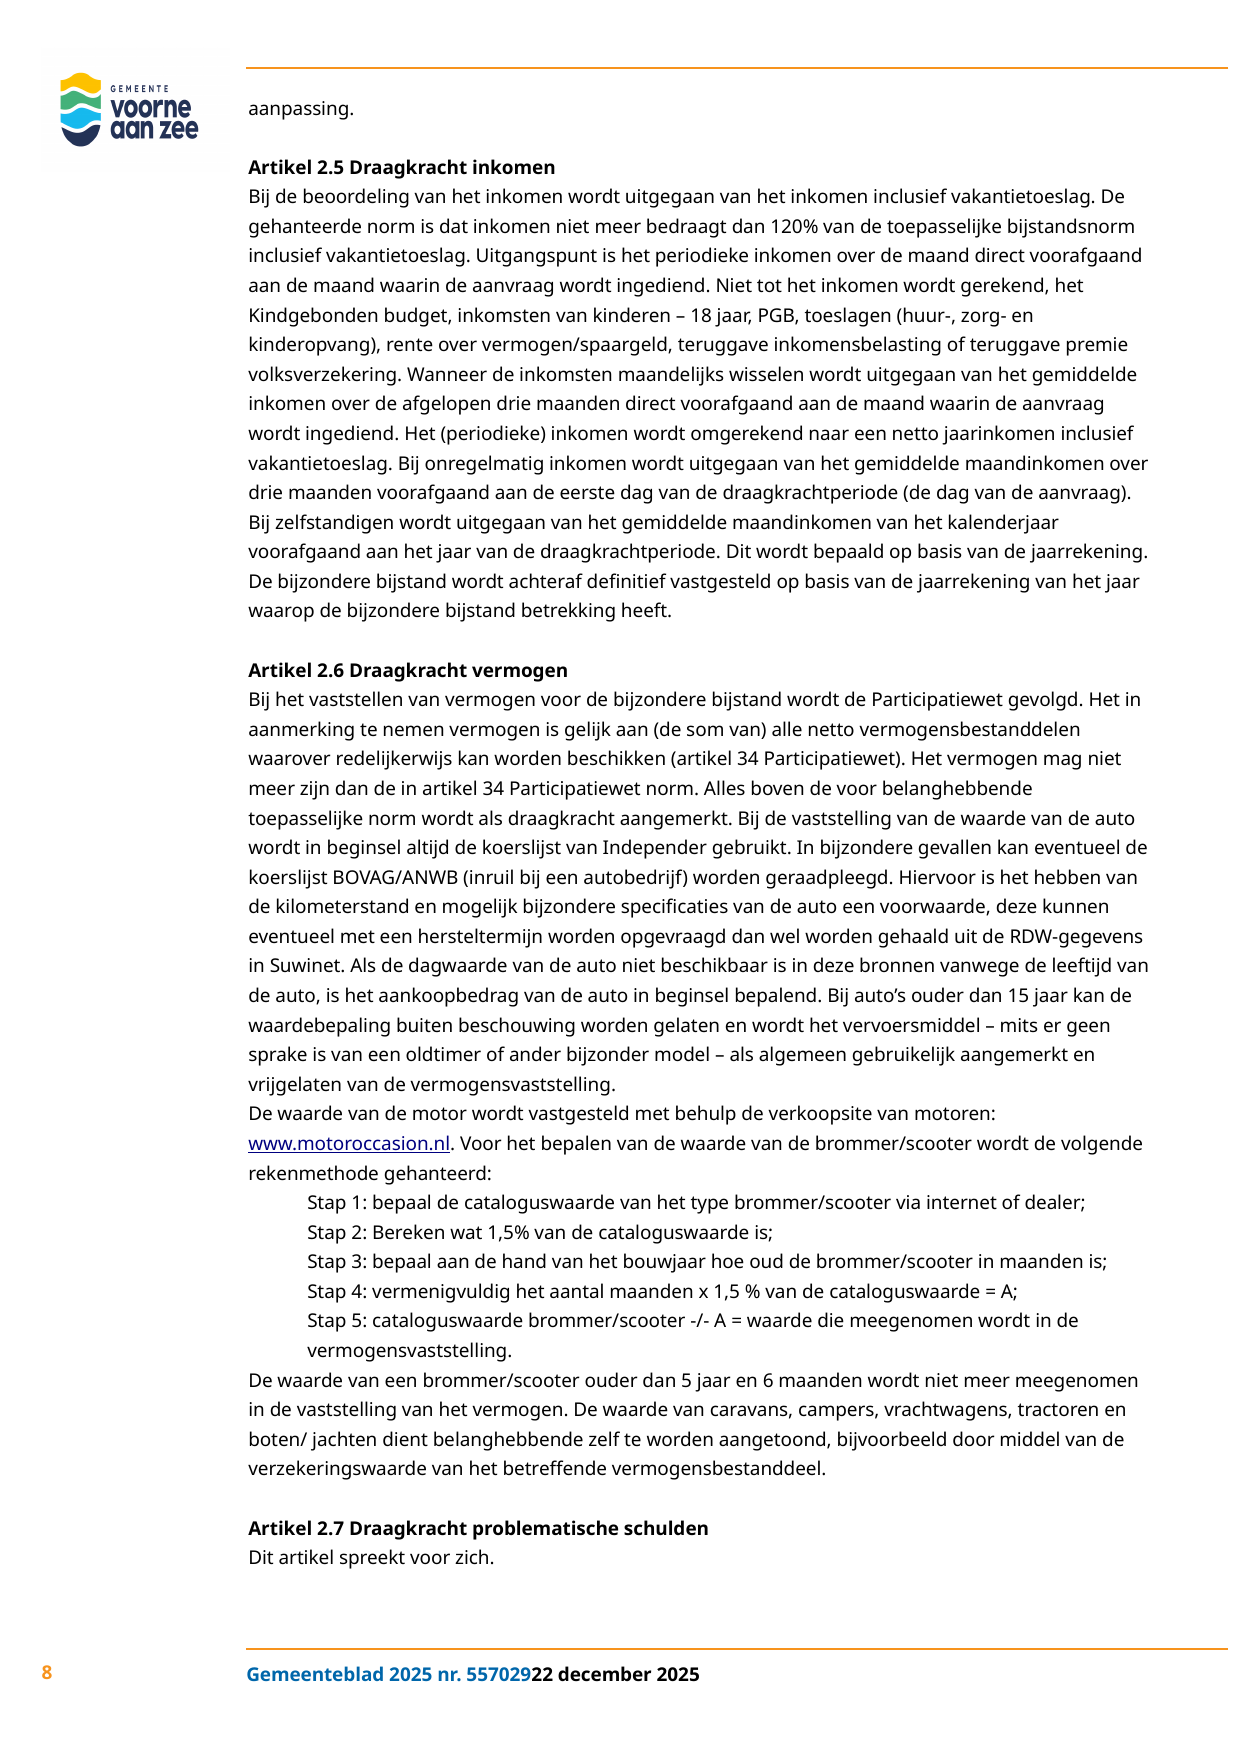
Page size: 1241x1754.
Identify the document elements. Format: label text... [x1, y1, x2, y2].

text Artikel 2.7 Draagkracht problematische schulden [248, 1515, 1152, 1541]
text aanpassing. [248, 95, 1152, 121]
list Stap 5: cataloguswaarde brommer/scooter -/- A = waarde die meegenomen wordt in de vermogensvaststelling. [248, 1308, 1152, 1363]
list Stap 2: Bereken wat 1,5% van de cataloguswaarde is; [248, 1219, 1152, 1245]
picture [41, 47, 231, 172]
list Stap 1: bepaal de cataloguswaarde van het type brommer/scooter via internet of dealer; [248, 1189, 1152, 1215]
text Dit artikel spreekt voor zich. [248, 1544, 1152, 1570]
text De waarde van een brommer/scooter ouder dan 5 jaar en 6 maanden wordt niet meer meegenomen in de vaststelling van het vermogen. De waarde van caravans, campers, vrachtwagens, tractoren en boten/ jachten dient belanghebbende zelf te worden aangetoond, bijvoorbeeld door middel van de verzekeringswaarde van het betreffende vermogensbestanddeel. [248, 1367, 1152, 1481]
text Bij het vaststellen van vermogen voor de bijzondere bijstand wordt de Participatiewet gevolgd. Het in aanmerking te nemen vermogen is gelijk aan (de som van) alle netto vermogensbestanddelen waarover redelijkerwijs kan worden beschikken (artikel 34 Participatiewet). Het vermogen mag niet meer zijn dan de in artikel 34 Participatiewet norm. Alles boven de voor belanghebbende toepasselijke norm wordt als draagkracht aangemerkt. Bij de vaststelling van de waarde van de auto wordt in beginsel altijd de koerslijst van Independer gebruikt. In bijzondere gevallen kan eventueel de koerslijst BOVAG/ANWB (inruil bij een autobedrijf) worden geraadpleegd. Hiervoor is het hebben van de kilometerstand en mogelijk bijzondere specificaties van de auto een voorwaarde, deze kunnen eventueel met een hersteltermijn worden opgevraagd dan wel worden gehaald uit de RDW-gegevens in Suwinet. Als de dagwaarde van de auto niet beschikbaar is in deze bronnen vanwege de leeftijd van de auto, is het aankoopbedrag van de auto in beginsel bepalend. Bij auto’s ouder dan 15 jaar kan de waardebepaling buiten beschouwing worden gelaten en wordt het vervoersmiddel – mits er geen sprake is van een oldtimer of ander bijzonder model – als algemeen gebruikelijk aangemerkt en vrijgelaten van de vermogensvaststelling. [248, 686, 1152, 1097]
text De waarde van de motor wordt vastgesteld met behulp de verkoopsite van motoren: www.motoroccasion.nl. Voor het bepalen van de waarde van de brommer/scooter wordt de volgende rekenmethode gehanteerd: [248, 1101, 1152, 1186]
text Artikel 2.6 Draagkracht vermogen [248, 657, 1152, 683]
text Artikel 2.5 Draagkracht inkomen [248, 154, 1152, 180]
list Stap 3: bepaal aan de hand van het bouwjaar hoe oud de brommer/scooter in maanden is; [248, 1248, 1152, 1274]
text Bij de beoordeling van het inkomen wordt uitgegaan van het inkomen inclusief vakantietoeslag. De gehanteerde norm is dat inkomen niet meer bedraagt dan 120% van de toepasselijke bijstandsnorm inclusief vakantietoeslag. Uitgangspunt is het periodieke inkomen over de maand direct voorafgaand aan de maand waarin de aanvraag wordt ingediend. Niet tot het inkomen wordt gerekend, het Kindgebonden budget, inkomsten van kinderen – 18 jaar, PGB, toeslagen (huur-, zorg- en kinderopvang), rente over vermogen/spaargeld, teruggave inkomensbelasting of teruggave premie volksverzekering. Wanneer de inkomsten maandelijks wisselen wordt uitgegaan van het gemiddelde inkomen over de afgelopen drie maanden direct voorafgaand aan de maand waarin de aanvraag wordt ingediend. Het (periodieke) inkomen wordt omgerekend naar een netto jaarinkomen inclusief vakantietoeslag. Bij onregelmatig inkomen wordt uitgegaan van het gemiddelde maandinkomen over drie maanden voorafgaand aan de eerste dag van de draagkrachtperiode (de dag van de aanvraag). Bij zelfstandigen wordt uitgegaan van het gemiddelde maandinkomen van het kalenderjaar voorafgaand aan het jaar van de draagkrachtperiode. Dit wordt bepaald op basis van de jaarrekening. De bijzondere bijstand wordt achteraf definitief vastgesteld op basis van de jaarrekening van het jaar waarop de bijzondere bijstand betrekking heeft. [248, 183, 1152, 623]
list Stap 4: vermenigvuldig het aantal maanden x 1,5 % van de cataloguswaarde = A; [248, 1278, 1152, 1304]
